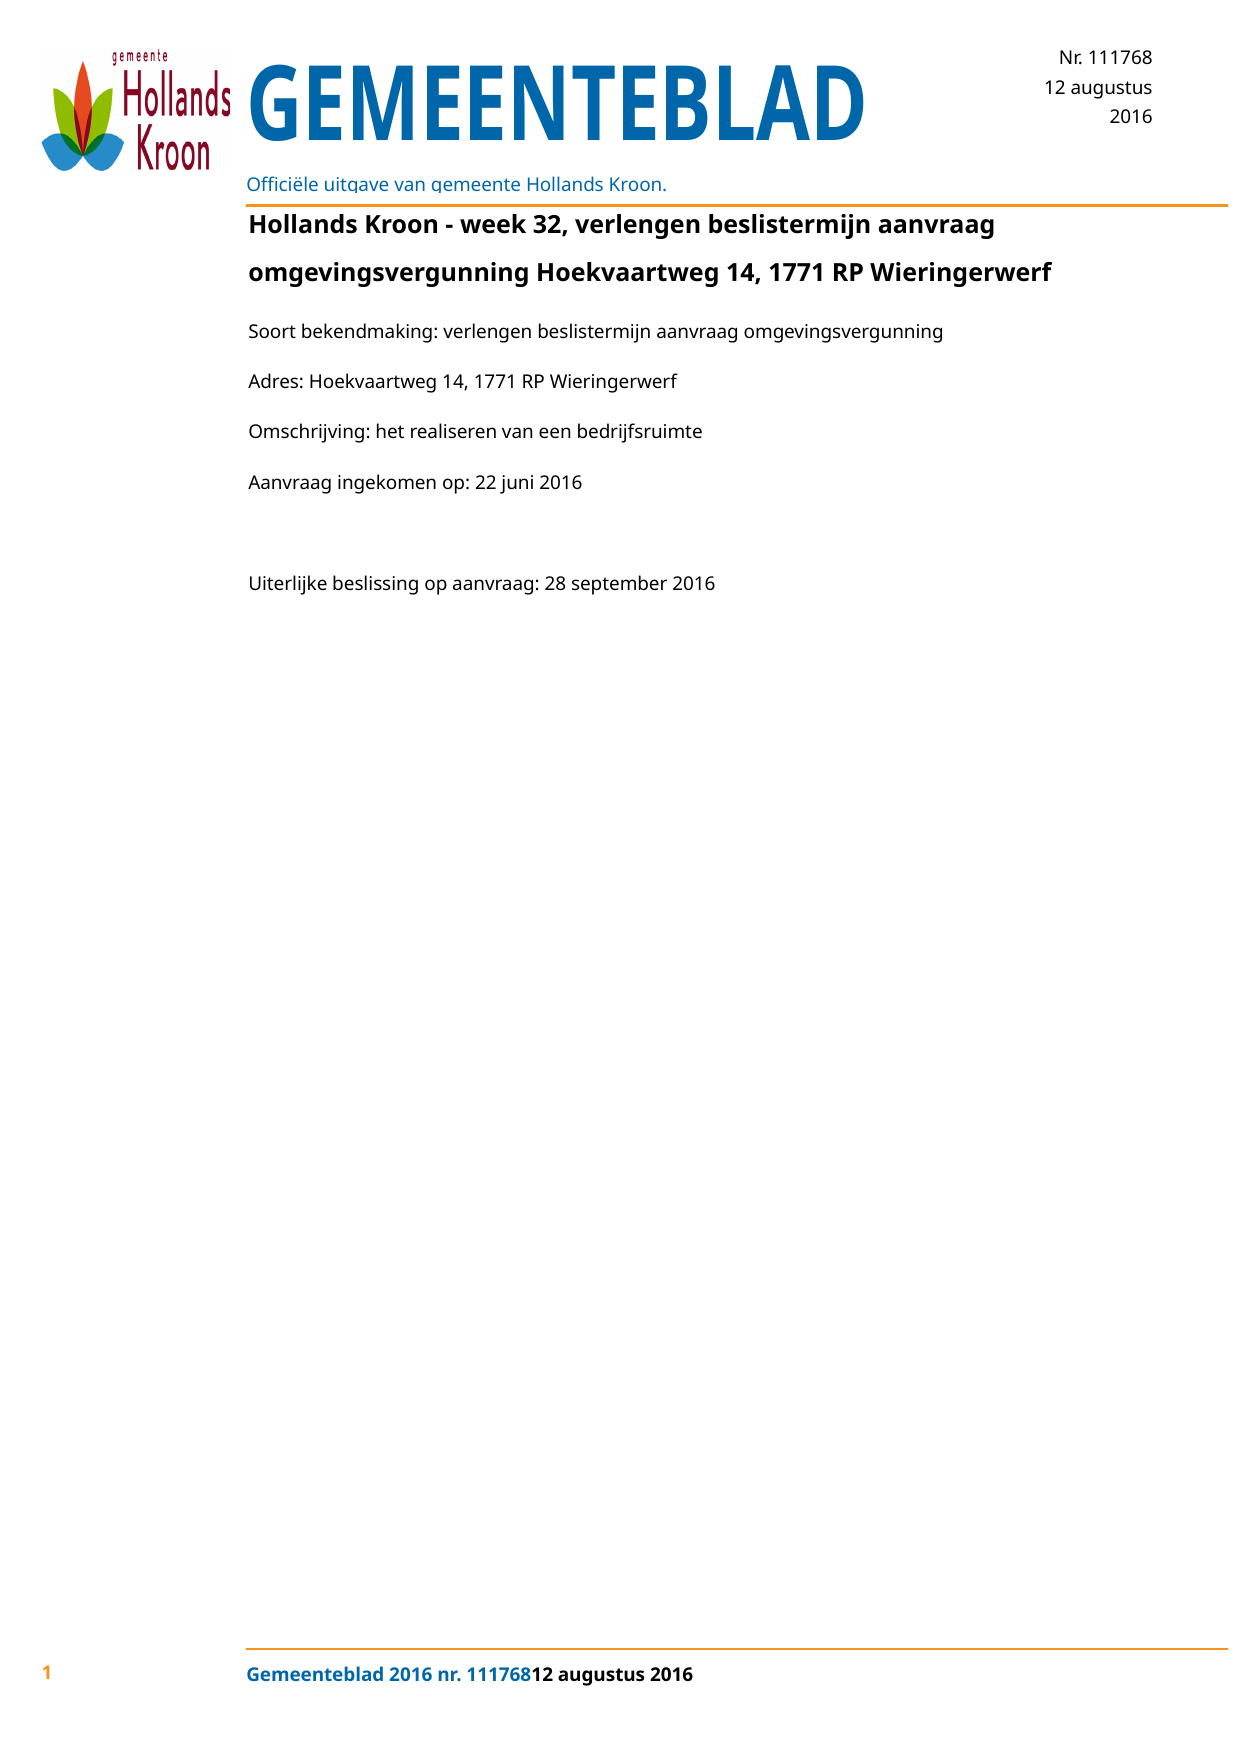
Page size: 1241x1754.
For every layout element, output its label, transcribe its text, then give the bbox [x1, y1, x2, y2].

picture [41, 47, 231, 172]
text Uiterlijke beslissing op aanvraag: 28 september 2016 [248, 570, 1152, 596]
text Aanvraag ingekomen op: 22 juni 2016 [248, 469, 1152, 495]
text Adres: Hoekvaartweg 14, 1771 RP Wieringerwerf [248, 368, 1152, 394]
text Soort bekendmaking: verlengen beslistermijn aanvraag omgevingsvergunning [248, 318, 1152, 344]
text Omschrijving: het realiseren van een bedrijfsruimte [248, 419, 1152, 444]
text Hollands Kroon - week 32, verlengen beslistermijn aanvraag omgevingsvergunning Hoekvaartweg 14, 1771 RP Wieringerwerf [248, 207, 1152, 288]
